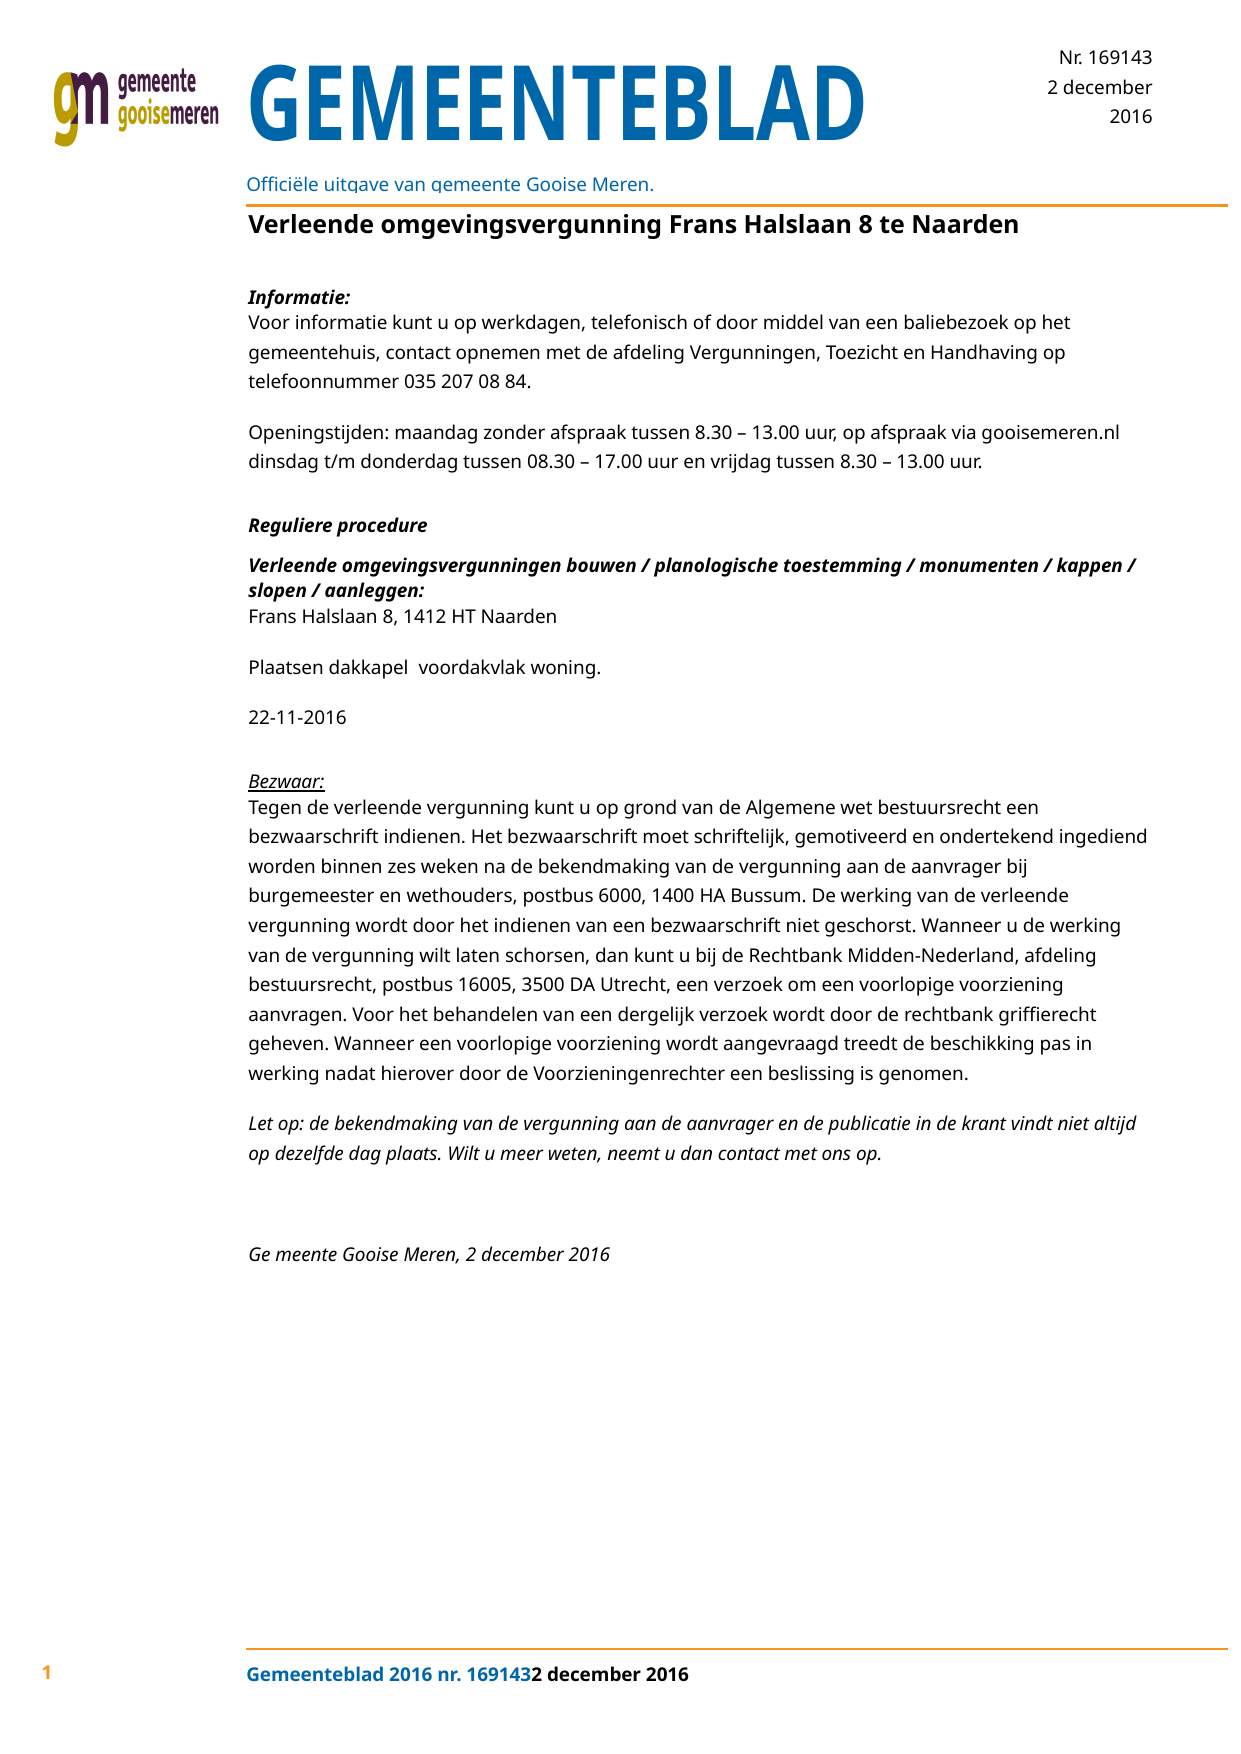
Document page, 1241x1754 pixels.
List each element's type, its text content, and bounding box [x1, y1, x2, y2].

text Verleende omgevingsvergunning Frans Halslaan 8 te Naarden [248, 207, 1152, 241]
text Reguliere procedure [248, 513, 1152, 538]
text Informatie: [248, 284, 1152, 309]
text Tegen de verleende vergunning kunt u op grond van de Algemene wet bestuursrecht een bezwaarschrift indienen. Het bezwaarschrift moet schriftelijk, gemotiveerd en ondertekend ingediend worden binnen zes weken na de bekendmaking van de vergunning aan de aanvrager bij burgemeester en wethouders, postbus 6000, 1400 HA Bussum. De werking van de verleende vergunning wordt door het indienen van een bezwaarschrift niet geschorst. Wanneer u de werking van de vergunning wilt laten schorsen, dan kunt u bij de Rechtbank Midden-Nederland, afdeling bestuursrecht, postbus 16005, 3500 DA Utrecht, een verzoek om een voorlopige voorziening aanvragen. Voor het behandelen van een dergelijk verzoek wordt door de rechtbank griffierecht geheven. Wanneer een voorlopige voorziening wordt aangevraagd treedt de beschikking pas in werking nadat hierover door de Voorzieningenrechter een beslissing is genomen. [248, 794, 1152, 1086]
text Openingstijden: maandag zonder afspraak tussen 8.30 – 13.00 uur, op afspraak via gooisemeren.nl dinsdag t/m donderdag tussen 08.30 – 17.00 uur en vrijdag tussen 8.30 – 13.00 uur. [248, 419, 1152, 474]
text Plaatsen dakkapel voordakvlak woning. [248, 654, 1152, 679]
text Ge meente Gooise Meren, 2 december 2016 [248, 1241, 1152, 1267]
text Bezwaar: [248, 768, 1152, 794]
text Frans Halslaan 8, 1412 HT Naarden [248, 603, 1152, 629]
text Voor informatie kunt u op werkdagen, telefonisch of door middel van een baliebezoek op het gemeentehuis, contact opnemen met de afdeling Vergunningen, Toezicht en Handhaving op telefoonnummer 035 207 08 84. [248, 309, 1152, 394]
picture [41, 47, 231, 172]
text 22-11-2016 [248, 704, 1152, 730]
text Verleende omgevingsvergunningen bouwen / planologische toestemming / monumenten / kappen / slopen / aanleggen: [248, 552, 1152, 603]
text Let op: de bekendmaking van de vergunning aan de aanvrager en de publicatie in de krant vindt niet altijd op dezelfde dag plaats. Wilt u meer weten, neemt u dan contact met ons op. [248, 1111, 1152, 1166]
